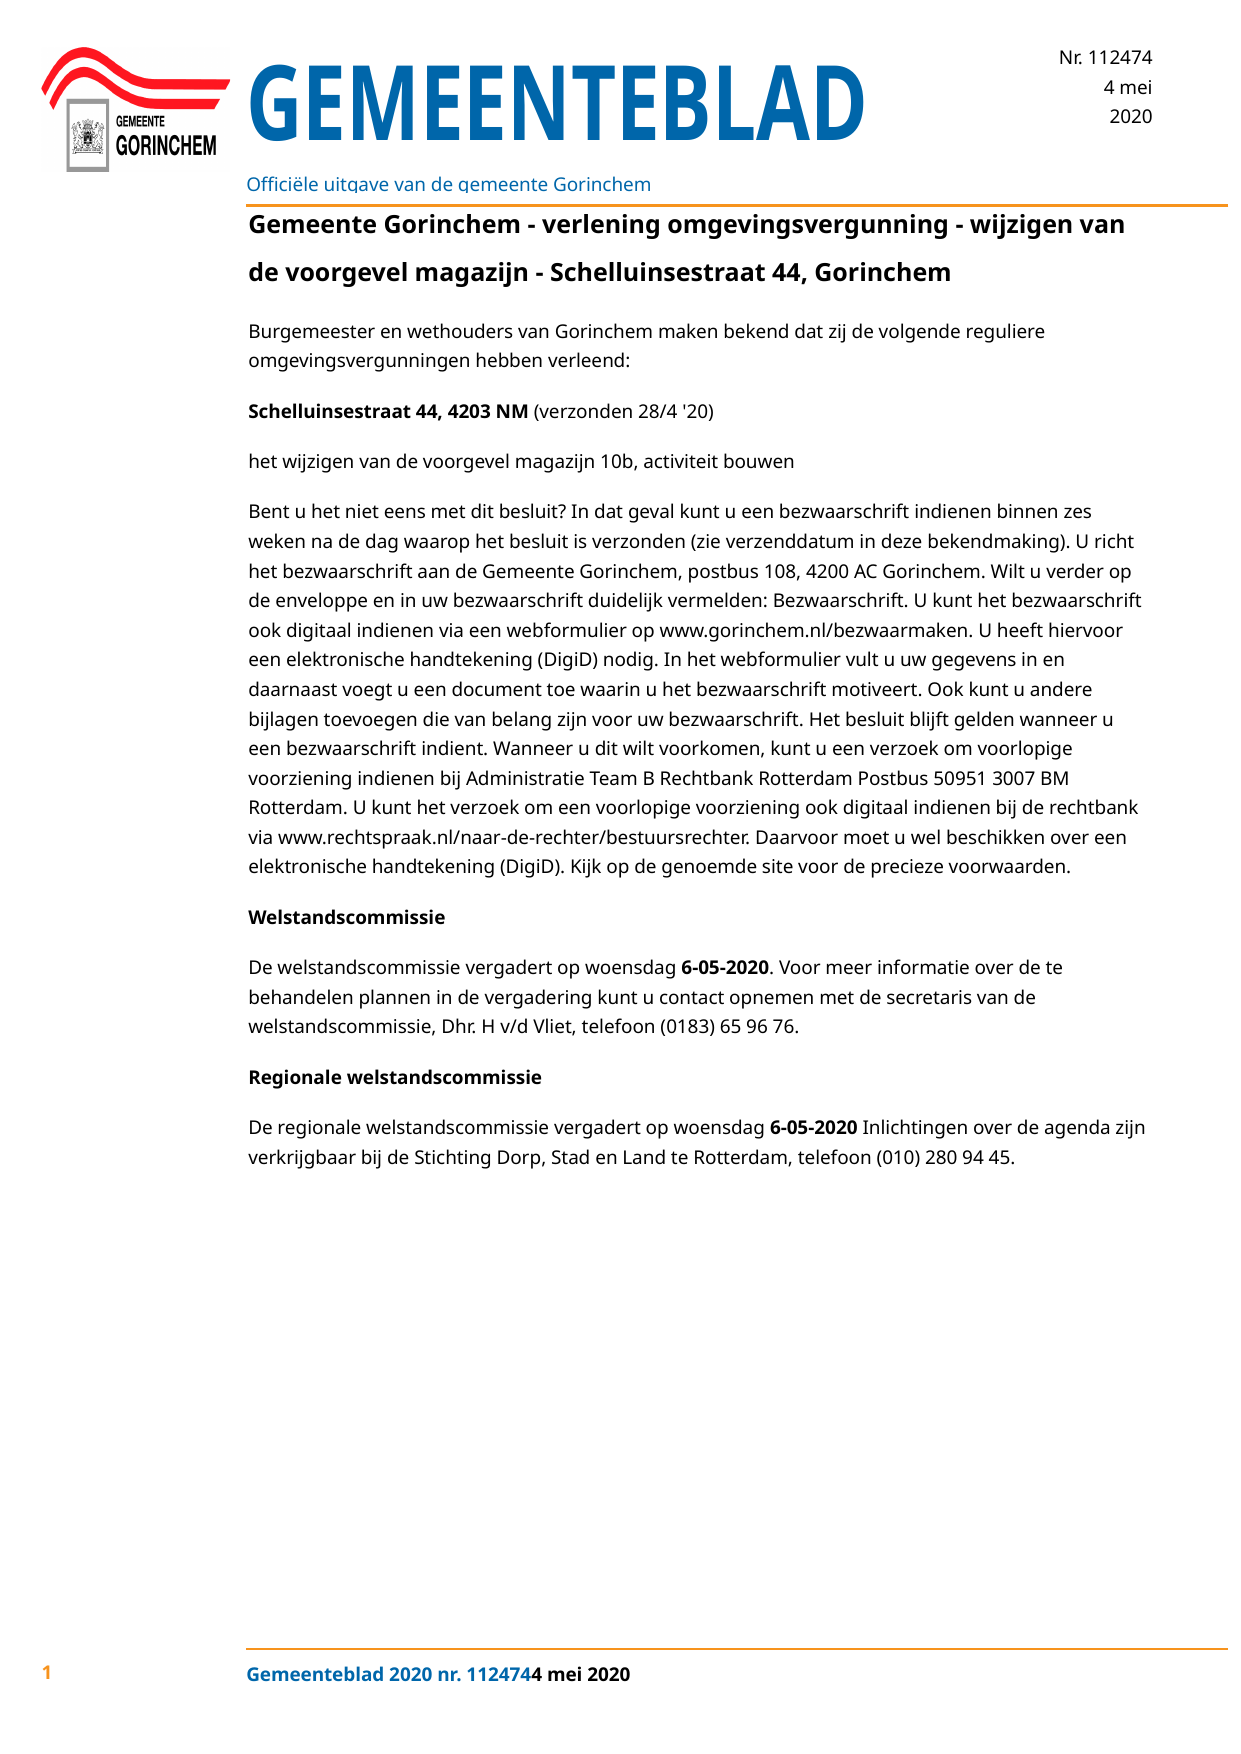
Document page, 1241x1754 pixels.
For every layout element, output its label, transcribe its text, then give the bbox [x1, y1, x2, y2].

text Burgemeester en wethouders van Gorinchem maken bekend dat zij de volgende reguliere omgevingsvergunningen hebben verleend: [248, 318, 1152, 373]
text Gemeente Gorinchem - verlening omgevingsvergunning - wijzigen van de voorgevel magazijn - Schelluinsestraat 44, Gorinchem [248, 207, 1152, 288]
picture [41, 47, 231, 172]
text Bent u het niet eens met dit besluit? In dat geval kunt u een bezwaarschrift indienen binnen zes weken na de dag waarop het besluit is verzonden (zie verzenddatum in deze bekendmaking). U richt het bezwaarschrift aan de Gemeente Gorinchem, postbus 108, 4200 AC Gorinchem. Wilt u verder op de enveloppe en in uw bezwaarschrift duidelijk vermelden: Bezwaarschrift. U kunt het bezwaarschrift ook digitaal indienen via een webformulier op www.gorinchem.nl/bezwaarmaken. U heeft hiervoor een elektronische handtekening (DigiD) nodig. In het webformulier vult u uw gegevens in en daarnaast voegt u een document toe waarin u het bezwaarschrift motiveert. Ook kunt u andere bijlagen toevoegen die van belang zijn voor uw bezwaarschrift. Het besluit blijft gelden wanneer u een bezwaarschrift indient. Wanneer u dit wilt voorkomen, kunt u een verzoek om voorlopige voorziening indienen bij Administratie Team B Rechtbank Rotterdam Postbus 50951 3007 BM Rotterdam. U kunt het verzoek om een voorlopige voorziening ook digitaal indienen bij de rechtbank via www.rechtspraak.nl/naar-de-rechter/bestuursrechter. Daarvoor moet u wel beschikken over een elektronische handtekening (DigiD). Kijk op de genoemde site voor de precieze voorwaarden. [248, 499, 1152, 879]
text het wijzigen van de voorgevel magazijn 10b, activiteit bouwen [248, 448, 1152, 474]
text Regionale welstandscommissie [248, 1064, 1152, 1090]
text Schelluinsestraat 44, 4203 NM (verzonden 28/4 '20) [248, 398, 1152, 424]
text De regionale welstandscommissie vergadert op woensdag 6-05-2020 Inlichtingen over de agenda zijn verkrijgbaar bij de Stichting Dorp, Stad en Land te Rotterdam, telefoon (010) 280 94 45. [248, 1114, 1152, 1170]
text Welstandscommissie [248, 904, 1152, 930]
text De welstandscommissie vergadert op woensdag 6-05-2020. Voor meer informatie over de te behandelen plannen in de vergadering kunt u contact opnemen met de secretaris van de welstandscommissie, Dhr. H v/d Vliet, telefoon (0183) 65 96 76. [248, 954, 1152, 1039]
